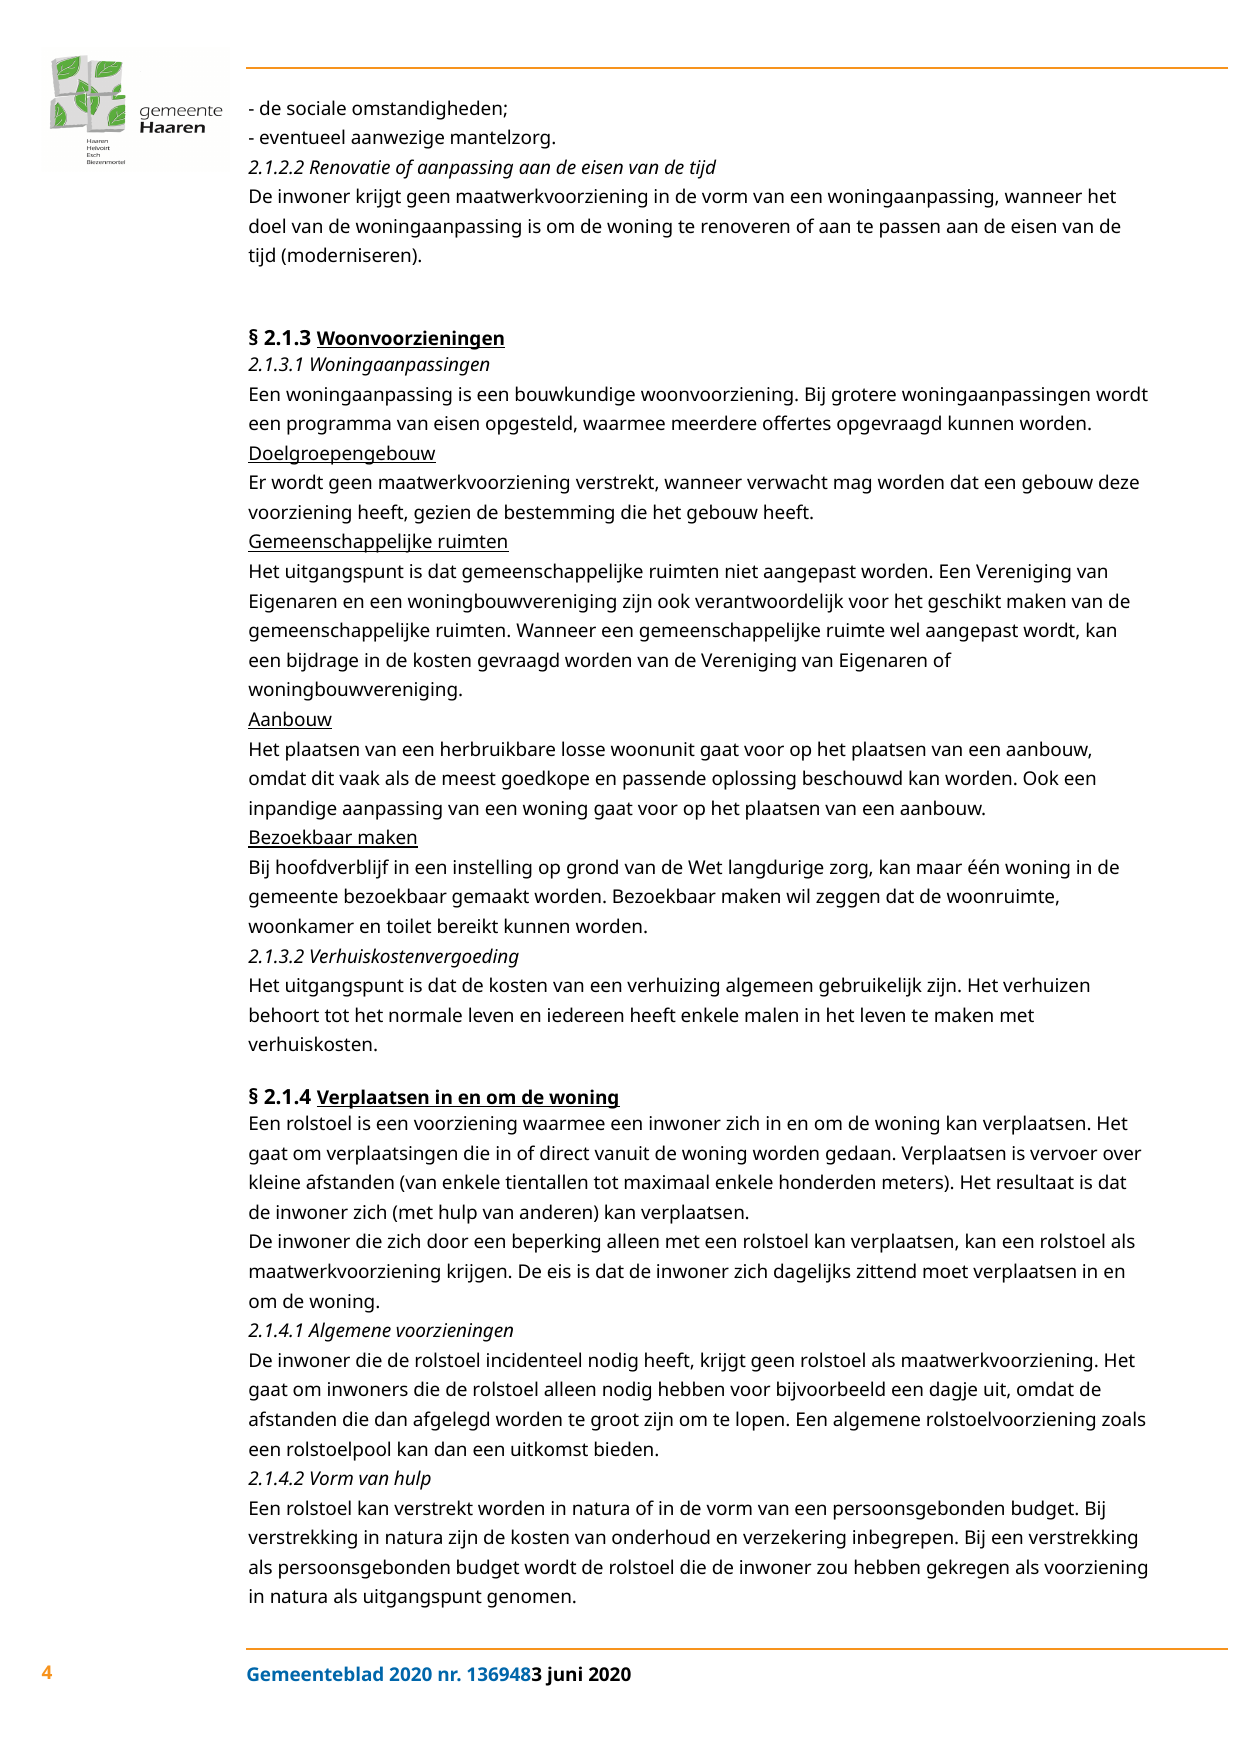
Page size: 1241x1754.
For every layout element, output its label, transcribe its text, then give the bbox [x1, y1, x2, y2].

text 2.1.3.1 Woningaanpassingen [248, 351, 1152, 377]
text Het uitgangspunt is dat de kosten van een verhuizing algemeen gebruikelijk zijn. Het verhuizen behoort tot het normale leven en iedereen heeft enkele malen in het leven te maken met verhuiskosten. [248, 972, 1152, 1057]
text Een woningaanpassing is een bouwkundige woonvoorziening. Bij grotere woningaanpassingen wordt een programma van eisen opgesteld, waarmee meerdere offertes opgevraagd kunnen worden. [248, 381, 1152, 436]
text 2.1.4.2 Vorm van hulp [248, 1465, 1152, 1491]
text Er wordt geen maatwerkvoorziening verstrekt, wanneer verwacht mag worden dat een gebouw deze voorziening heeft, gezien de bestemming die het gebouw heeft. [248, 469, 1152, 525]
text 2.1.2.2 Renovatie of aanpassing aan de eisen van de tijd [248, 154, 1152, 180]
text Een rolstoel is een voorziening waarmee een inwoner zich in en om de woning kan verplaatsen. Het gaat om verplaatsingen die in of direct vanuit de woning worden gedaan. Verplaatsen is vervoer over kleine afstanden (van enkele tientallen tot maximaal enkele honderden meters). Het resultaat is dat de inwoner zich (met hulp van anderen) kan verplaatsen. [248, 1110, 1152, 1225]
text § 2.1.4 Verplaatsen in en om de woning [248, 1082, 1152, 1110]
text 2.1.4.1 Algemene voorzieningen [248, 1317, 1152, 1343]
text Bezoekbaar maken [248, 824, 1152, 850]
text Het uitgangspunt is dat gemeenschappelijke ruimten niet aangepast worden. Een Vereniging van Eigenaren en een woningbouwvereniging zijn ook verantwoordelijk voor het geschikt maken van de gemeenschappelijke ruimten. Wanneer een gemeenschappelijke ruimte wel aangepast wordt, kan een bijdrage in de kosten gevraagd worden van de Vereniging van Eigenaren of woningbouwvereniging. [248, 558, 1152, 702]
text Gemeenschappelijke ruimten [248, 529, 1152, 554]
text De inwoner krijgt geen maatwerkvoorziening in de vorm van een woningaanpassing, wanneer het doel van de woningaanpassing is om de woning te renoveren of aan te passen aan de eisen van de tijd (moderniseren). [248, 183, 1152, 268]
text De inwoner die de rolstoel incidenteel nodig heeft, krijgt geen rolstoel als maatwerkvoorziening. Het gaat om inwoners die de rolstoel alleen nodig hebben voor bijvoorbeeld een dagje uit, omdat de afstanden die dan afgelegd worden te groot zijn om te lopen. Een algemene rolstoelvoorziening zoals een rolstoelpool kan dan een uitkomst bieden. [248, 1347, 1152, 1462]
text Doelgroepengebouw [248, 440, 1152, 466]
picture [41, 47, 231, 172]
text - eventueel aanwezige mantelzorg. [248, 124, 1152, 150]
text Aanbouw [248, 706, 1152, 732]
text Bij hoofdverblijf in een instelling op grond van de Wet langdurige zorg, kan maar één woning in de gemeente bezoekbaar gemaakt worden. Bezoekbaar maken wil zeggen dat de woonruimte, woonkamer en toilet bereikt kunnen worden. [248, 854, 1152, 939]
text 2.1.3.2 Verhuiskostenvergoeding [248, 943, 1152, 968]
text § 2.1.3 Woonvoorzieningen [248, 323, 1152, 351]
text Het plaatsen van een herbruikbare losse woonunit gaat voor op het plaatsen van een aanbouw, omdat dit vaak als de meest goedkope en passende oplossing beschouwd kan worden. Ook een inpandige aanpassing van een woning gaat voor op het plaatsen van een aanbouw. [248, 736, 1152, 821]
text Een rolstoel kan verstrekt worden in natura of in de vorm van een persoonsgebonden budget. Bij verstrekking in natura zijn de kosten van onderhoud en verzekering inbegrepen. Bij een verstrekking als persoonsgebonden budget wordt de rolstoel die de inwoner zou hebben gekregen als voorziening in natura als uitgangspunt genomen. [248, 1495, 1152, 1609]
text De inwoner die zich door een beperking alleen met een rolstoel kan verplaatsen, kan een rolstoel als maatwerkvoorziening krijgen. De eis is dat de inwoner zich dagelijks zittend moet verplaatsen in en om de woning. [248, 1229, 1152, 1314]
text - de sociale omstandigheden; [248, 95, 1152, 121]
